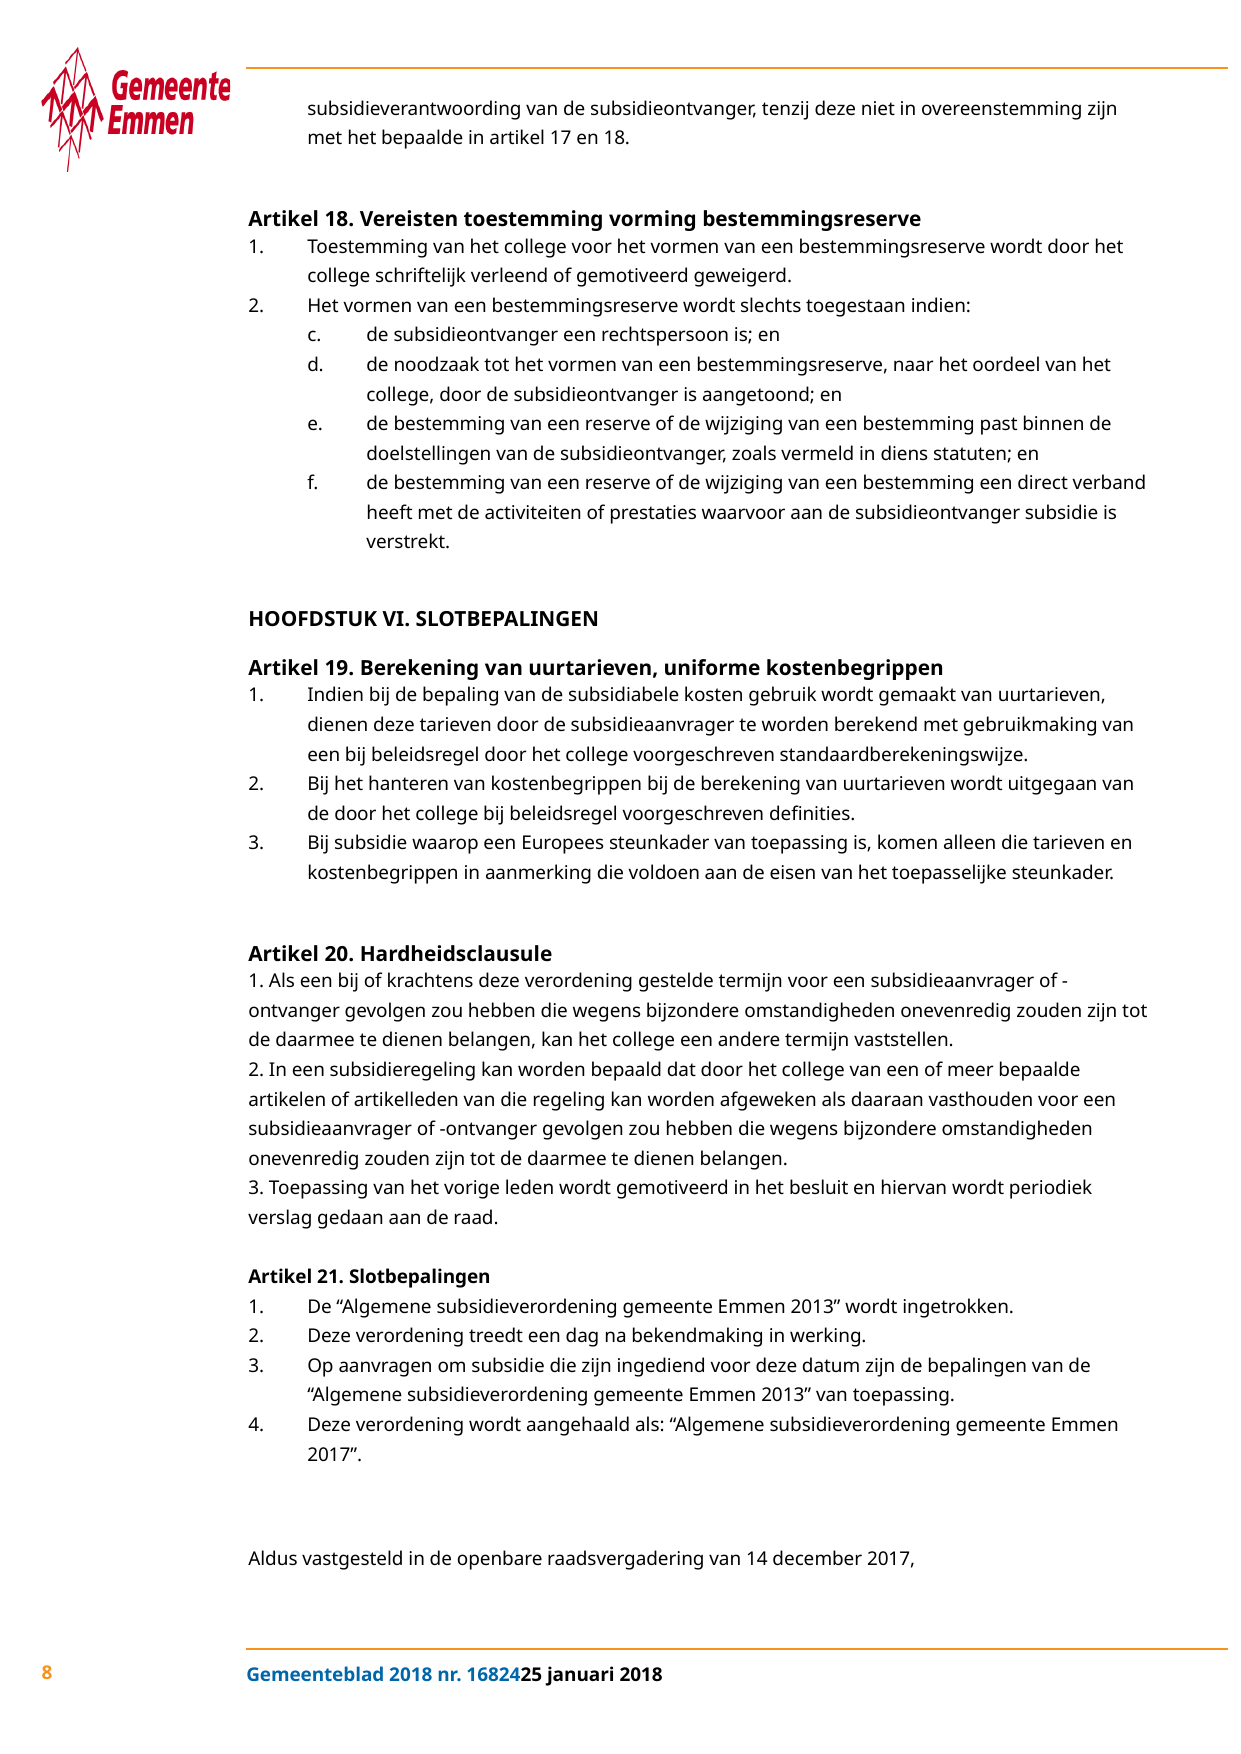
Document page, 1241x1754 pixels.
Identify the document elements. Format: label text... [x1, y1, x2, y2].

list de bestemming van een reserve of de wijziging van een bestemming past binnen de doelstellingen van de subsidieontvanger, zoals vermeld in diens statuten; en [307, 410, 1152, 466]
text Aldus vastgesteld in de openbare raadsvergadering van 14 december 2017, [248, 1546, 1152, 1571]
list de bestemming van een reserve of de wijziging van een bestemming een direct verband heeft met de activiteiten of prestaties waarvoor aan de subsidieontvanger subsidie is verstrekt. [307, 469, 1152, 554]
text 1. Als een bij of krachtens deze verordening gestelde termijn voor een subsidieaanvrager of -ontvanger gevolgen zou hebben die wegens bijzondere omstandigheden onevenredig zouden zijn tot de daarmee te dienen belangen, kan het college een andere termijn vaststellen. [248, 967, 1152, 1052]
list Bij subsidie waarop een Europees steunkader van toepassing is, komen alleen die tarieven en kostenbegrippen in aanmerking die voldoen aan de eisen van het toepasselijke steunkader. [248, 829, 1152, 885]
list subsidieverantwoording van de subsidieontvanger, tenzij deze niet in overeenstemming zijn met het bepaalde in artikel 17 en 18. [248, 95, 1152, 150]
list Indien bij de bepaling van de subsidiabele kosten gebruik wordt gemaakt van uurtarieven, dienen deze tarieven door de subsidieaanvrager te worden berekend met gebruikmaking van een bij beleidsregel door het college voorgeschreven standaardberekeningswijze. [248, 682, 1152, 766]
picture [41, 47, 231, 172]
text 3. Toepassing van het vorige leden wordt gemotiveerd in het besluit en hiervan wordt periodiek verslag gedaan aan de raad. [248, 1174, 1152, 1230]
text 2. In een subsidieregeling kan worden bepaald dat door het college van een of meer bepaalde artikelen of artikelleden van die regeling kan worden afgeweken als daaraan vasthouden voor een subsidieaanvrager of -ontvanger gevolgen zou hebben die wegens bijzondere omstandigheden onevenredig zouden zijn tot de daarmee te dienen belangen. [248, 1056, 1152, 1171]
text Artikel 19. Berekening van uurtarieven, uniforme kostenbegrippen [248, 653, 1152, 682]
list Op aanvragen om subsidie die zijn ingediend voor deze datum zijn de bepalingen van de “Algemene subsidieverordening gemeente Emmen 2013” van toepassing. [248, 1352, 1152, 1407]
list Toestemming van het college voor het vormen van een bestemmingsreserve wordt door het college schriftelijk verleend of gemotiveerd geweigerd. [248, 233, 1152, 288]
text HOOFDSTUK VI. SLOTBEPALINGEN [248, 604, 1152, 632]
list de subsidieontvanger een rechtspersoon is; en [307, 322, 1152, 347]
list de noodzaak tot het vormen van een bestemmingsreserve, naar het oordeel van het college, door de subsidieontvanger is aangetoond; en [307, 351, 1152, 406]
text Artikel 20. Hardheidsclausule [248, 939, 1152, 967]
text Artikel 21. Slotbepalingen [248, 1263, 1152, 1289]
list Deze verordening treedt een dag na bekendmaking in werking. [248, 1322, 1152, 1348]
text Artikel 18. Vereisten toestemming vorming bestemmingsreserve [248, 204, 1152, 233]
list Deze verordening wordt aangehaald als: “Algemene subsidieverordening gemeente Emmen 2017”. [248, 1411, 1152, 1467]
list De “Algemene subsidieverordening gemeente Emmen 2013” wordt ingetrokken. [248, 1293, 1152, 1319]
list Het vormen van een bestemmingsreserve wordt slechts toegestaan indien: [248, 292, 1152, 318]
list Bij het hanteren van kostenbegrippen bij de berekening van uurtarieven wordt uitgegaan van de door het college bij beleidsregel voorgeschreven definities. [248, 770, 1152, 826]
